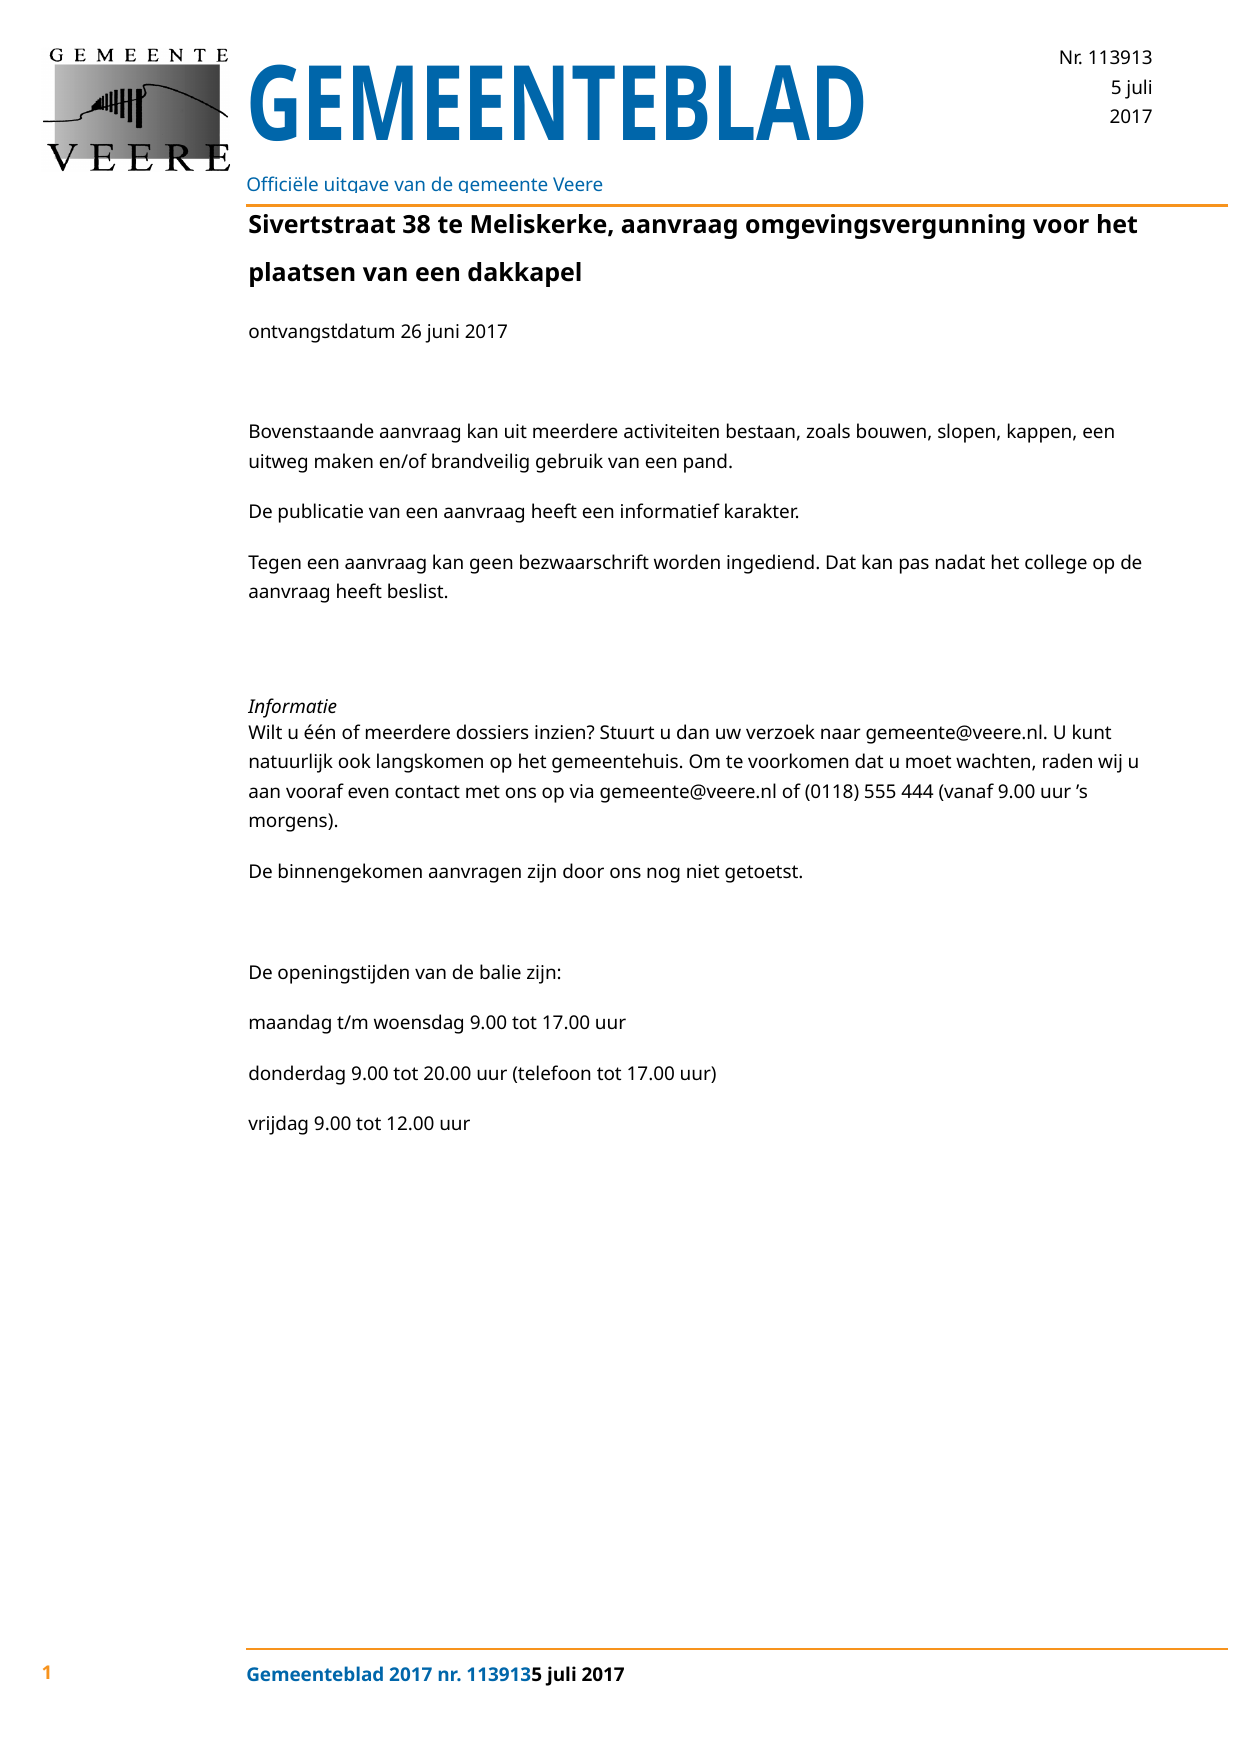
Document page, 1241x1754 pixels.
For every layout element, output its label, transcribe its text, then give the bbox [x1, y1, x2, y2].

text Sivertstraat 38 te Meliskerke, aanvraag omgevingsvergunning voor het plaatsen van een dakkapel [248, 207, 1152, 288]
text ontvangstdatum 26 juni 2017 [248, 318, 1152, 344]
text Bovenstaande aanvraag kan uit meerdere activiteiten bestaan, zoals bouwen, slopen, kappen, een uitweg maken en/of brandveilig gebruik van een pand. [248, 419, 1152, 474]
text vrijdag 9.00 tot 12.00 uur [248, 1110, 1152, 1136]
text maandag t/m woensdag 9.00 tot 17.00 uur [248, 1009, 1152, 1035]
picture [41, 47, 231, 172]
text De publicatie van een aanvraag heeft een informatief karakter. [248, 499, 1152, 524]
text Tegen een aanvraag kan geen bezwaarschrift worden ingediend. Dat kan pas nadat het college op de aanvraag heeft beslist. [248, 549, 1152, 604]
text donderdag 9.00 tot 20.00 uur (telefoon tot 17.00 uur) [248, 1060, 1152, 1085]
text Informatie [248, 693, 1152, 719]
text De binnengekomen aanvragen zijn door ons nog niet getoetst. [248, 858, 1152, 884]
text Wilt u één of meerdere dossiers inzien? Stuurt u dan uw verzoek naar gemeente@veere.nl. U kunt natuurlijk ook langskomen op het gemeentehuis. Om te voorkomen dat u moet wachten, raden wij u aan vooraf even contact met ons op via gemeente@veere.nl of (0118) 555 444 (vanaf 9.00 uur ’s morgens). [248, 719, 1152, 833]
text De openingstijden van de balie zijn: [248, 959, 1152, 984]
